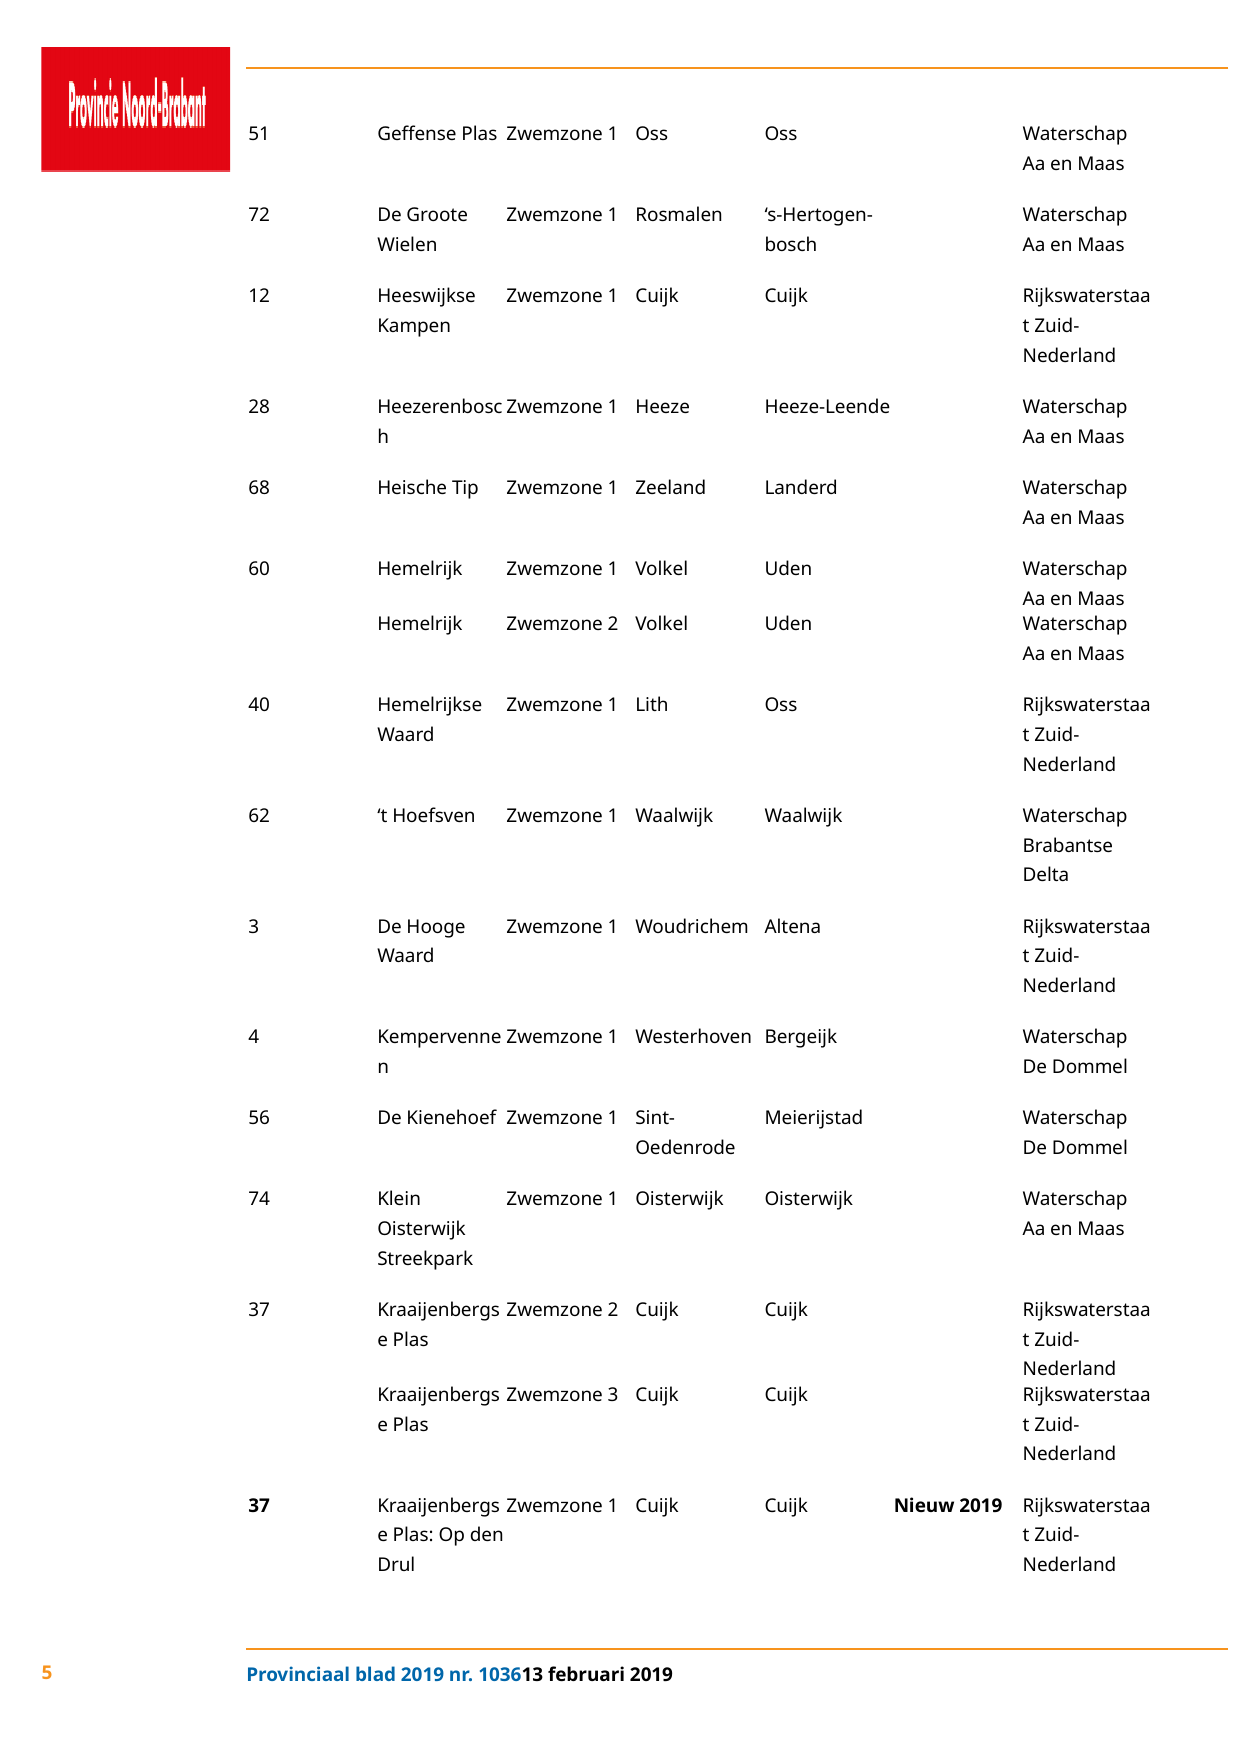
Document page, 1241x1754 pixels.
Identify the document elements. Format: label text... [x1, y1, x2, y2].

table_cell Hemelrijk [377, 555, 506, 611]
table_cell Oisterwijk [764, 1186, 893, 1271]
table_cell Volkel [635, 611, 764, 666]
table_cell De Hooge Waard [377, 913, 506, 998]
table_cell 60 [248, 555, 377, 611]
table_cell Zwemzone 2 [506, 611, 635, 666]
table_cell [764, 449, 893, 474]
table_cell [248, 1577, 377, 1602]
table_cell De Groote Wielen [377, 202, 506, 257]
table_cell [1023, 777, 1152, 802]
table_cell [894, 1160, 1022, 1186]
table_cell [635, 1466, 764, 1492]
table_cell Rijkswaterstaat Zuid-Nederland [1023, 283, 1152, 367]
table_cell [635, 257, 764, 283]
table_cell [635, 1079, 764, 1104]
table_cell Kraaijenbergse Plas: Op den Drul [377, 1492, 506, 1577]
table_cell [635, 95, 764, 121]
table_cell De Kienehoef [377, 1105, 506, 1160]
table_cell Volkel [635, 555, 764, 611]
table_cell [635, 1577, 764, 1602]
table_cell [894, 530, 1022, 555]
table_cell [894, 887, 1022, 913]
table_cell Waterschap Aa en Maas [1023, 555, 1152, 611]
table_cell [377, 1271, 506, 1296]
table_cell Rijkswaterstaat Zuid-Nederland [1023, 913, 1152, 998]
table_cell Heeze [635, 393, 764, 448]
table_cell [1023, 1079, 1152, 1104]
table_cell [635, 530, 764, 555]
table_cell [506, 1079, 635, 1104]
table_cell [377, 1079, 506, 1104]
table_cell [377, 257, 506, 283]
table_cell [764, 777, 893, 802]
table_cell [894, 666, 1022, 692]
table_cell Cuijk [764, 1296, 893, 1381]
table_cell [894, 611, 1022, 666]
table_cell Cuijk [635, 1381, 764, 1466]
table_cell Sint-Oedenrode [635, 1105, 764, 1160]
table_cell [894, 368, 1022, 393]
table_cell Zwemzone 1 [506, 692, 635, 777]
table_cell [506, 257, 635, 283]
table_cell [764, 176, 893, 202]
table_cell Cuijk [764, 1492, 893, 1577]
table_cell [894, 1079, 1022, 1104]
table_cell [506, 530, 635, 555]
table_cell [248, 666, 377, 692]
table_cell [894, 257, 1022, 283]
table_cell Rosmalen [635, 202, 764, 257]
table_cell [377, 530, 506, 555]
table_cell Waalwijk [764, 802, 893, 887]
table_cell [894, 1105, 1022, 1160]
table_cell Heezerenbosch [377, 393, 506, 448]
table_cell [894, 1296, 1022, 1381]
table_cell [377, 176, 506, 202]
table_cell [506, 666, 635, 692]
table_cell Waterschap De Dommel [1023, 1105, 1152, 1160]
table_cell Hemelrijkse Waard [377, 692, 506, 777]
table_cell [506, 176, 635, 202]
table_cell Westerhoven [635, 1024, 764, 1079]
table_cell [248, 1466, 377, 1492]
table_cell [894, 777, 1022, 802]
table_cell Rijkswaterstaat Zuid-Nederland [1023, 1381, 1152, 1466]
table_cell 72 [248, 202, 377, 257]
table_cell [506, 1577, 635, 1602]
table_cell Waterschap Aa en Maas [1023, 202, 1152, 257]
table_cell Heische Tip [377, 474, 506, 529]
table_cell Zwemzone 1 [506, 202, 635, 257]
table_cell [1023, 1160, 1152, 1186]
table_cell Bergeijk [764, 1024, 893, 1079]
table_cell [894, 802, 1022, 887]
table_cell Landerd [764, 474, 893, 529]
table_cell [894, 1381, 1022, 1466]
table_cell [764, 530, 893, 555]
table_cell Kraaijenbergse Plas [377, 1381, 506, 1466]
table_cell Zwemzone 1 [506, 1024, 635, 1079]
table_cell [1023, 449, 1152, 474]
table_cell [894, 998, 1022, 1023]
table_cell Rijkswaterstaat Zuid-Nederland [1023, 692, 1152, 777]
table_cell [894, 1186, 1022, 1271]
table_cell [1023, 95, 1152, 121]
table_cell [377, 1160, 506, 1186]
table_cell [1023, 1466, 1152, 1492]
table_cell ‘s-Hertogen-bosch [764, 202, 893, 257]
table_cell [764, 666, 893, 692]
table_cell [506, 1271, 635, 1296]
table_cell Cuijk [635, 283, 764, 367]
table_cell 68 [248, 474, 377, 529]
table_cell Lith [635, 692, 764, 777]
table_cell [506, 95, 635, 121]
table_cell Zeeland [635, 474, 764, 529]
table_cell [248, 1381, 377, 1466]
table_cell Zwemzone 1 [506, 121, 635, 176]
table_cell Waterschap Aa en Maas [1023, 121, 1152, 176]
table_cell [635, 666, 764, 692]
table_cell [506, 887, 635, 913]
table_cell 3 [248, 913, 377, 998]
table_cell Kraaijenbergse Plas [377, 1296, 506, 1381]
table_cell [635, 449, 764, 474]
table_cell [894, 95, 1022, 121]
table_cell Cuijk [764, 1381, 893, 1466]
table_cell Meierijstad [764, 1105, 893, 1160]
table_cell [377, 1577, 506, 1602]
table_cell Zwemzone 1 [506, 283, 635, 367]
table_cell 12 [248, 283, 377, 367]
table_cell ‘t Hoefsven [377, 802, 506, 887]
table_cell Waterschap Aa en Maas [1023, 393, 1152, 448]
table_cell Oisterwijk [635, 1186, 764, 1271]
table_cell [764, 257, 893, 283]
table_cell [1023, 666, 1152, 692]
table_cell [1023, 887, 1152, 913]
table_cell [506, 777, 635, 802]
table_cell Zwemzone 1 [506, 913, 635, 998]
table_cell [1023, 176, 1152, 202]
table_cell [764, 998, 893, 1023]
table_cell [248, 998, 377, 1023]
table_cell Zwemzone 3 [506, 1381, 635, 1466]
table_cell 51 [248, 121, 377, 176]
table_cell [248, 777, 377, 802]
table_cell [635, 887, 764, 913]
table_cell [248, 257, 377, 283]
table_cell [635, 1160, 764, 1186]
table_cell [764, 1466, 893, 1492]
table_cell 37 [248, 1296, 377, 1381]
table_cell Waterschap Aa en Maas [1023, 474, 1152, 529]
table_cell [764, 1577, 893, 1602]
table_cell [248, 449, 377, 474]
table_cell [894, 202, 1022, 257]
table_cell [377, 368, 506, 393]
table_cell [635, 368, 764, 393]
table_cell Zwemzone 1 [506, 802, 635, 887]
table_cell [1023, 257, 1152, 283]
table_cell [248, 1079, 377, 1104]
table_cell 40 [248, 692, 377, 777]
table_cell [377, 449, 506, 474]
table_cell Waterschap Aa en Maas [1023, 611, 1152, 666]
table_cell [377, 998, 506, 1023]
table_cell [248, 1160, 377, 1186]
table_cell Uden [764, 555, 893, 611]
table_cell Zwemzone 1 [506, 393, 635, 448]
table_cell [506, 998, 635, 1023]
table_cell [506, 368, 635, 393]
table_cell Heeze-Leende [764, 393, 893, 448]
table_cell Cuijk [635, 1492, 764, 1577]
table_cell [377, 666, 506, 692]
table_cell Oss [764, 692, 893, 777]
table_cell [635, 1271, 764, 1296]
table_cell [764, 1160, 893, 1186]
table_cell [764, 1271, 893, 1296]
table_cell Altena [764, 913, 893, 998]
table_cell [248, 611, 377, 666]
table_cell Waalwijk [635, 802, 764, 887]
table_cell [1023, 1271, 1152, 1296]
table_cell [764, 95, 893, 121]
table_cell Nieuw 2019 [894, 1492, 1022, 1577]
table_cell [894, 692, 1022, 777]
table_cell [894, 555, 1022, 611]
table_cell [377, 777, 506, 802]
table_cell Waterschap Aa en Maas [1023, 1186, 1152, 1271]
table_cell Waterschap Brabantse Delta [1023, 802, 1152, 887]
table_cell Geffense Plas [377, 121, 506, 176]
table_cell [764, 368, 893, 393]
table_cell Woudrichem [635, 913, 764, 998]
table_cell [894, 474, 1022, 529]
table_cell [894, 1024, 1022, 1079]
table_cell Kempervennen [377, 1024, 506, 1079]
table_cell 37 [248, 1492, 377, 1577]
table_cell 28 [248, 393, 377, 448]
table_cell [894, 449, 1022, 474]
table_cell Zwemzone 1 [506, 1492, 635, 1577]
table_cell [894, 121, 1022, 176]
table_cell Klein Oisterwijk Streekpark [377, 1186, 506, 1271]
table_cell [248, 95, 377, 121]
table_cell Cuijk [764, 283, 893, 367]
table_cell 74 [248, 1186, 377, 1271]
table_cell Zwemzone 1 [506, 1105, 635, 1160]
table_cell [248, 530, 377, 555]
table_cell [1023, 1577, 1152, 1602]
table_cell [894, 913, 1022, 998]
table_cell Heeswijkse Kampen [377, 283, 506, 367]
table_cell [248, 176, 377, 202]
table_cell Oss [635, 121, 764, 176]
table_cell [506, 449, 635, 474]
table_cell Oss [764, 121, 893, 176]
table_cell Zwemzone 1 [506, 1186, 635, 1271]
table_cell [635, 998, 764, 1023]
table_cell Zwemzone 1 [506, 474, 635, 529]
table_cell Rijkswaterstaat Zuid-Nederland [1023, 1492, 1152, 1577]
table_cell Zwemzone 2 [506, 1296, 635, 1381]
table_cell 62 [248, 802, 377, 887]
table_cell [894, 283, 1022, 367]
table_cell [894, 1466, 1022, 1492]
table_cell Rijkswaterstaat Zuid-Nederland [1023, 1296, 1152, 1381]
table_cell 4 [248, 1024, 377, 1079]
table_cell Zwemzone 1 [506, 555, 635, 611]
table_cell Cuijk [635, 1296, 764, 1381]
table_cell [506, 1160, 635, 1186]
table_cell [894, 393, 1022, 448]
table_cell [635, 777, 764, 802]
table_cell [764, 1079, 893, 1104]
table_cell Hemelrijk [377, 611, 506, 666]
table_cell [894, 176, 1022, 202]
table_cell [894, 1577, 1022, 1602]
picture [41, 47, 231, 172]
table_cell [377, 95, 506, 121]
table_cell [248, 368, 377, 393]
table_cell [377, 1466, 506, 1492]
table_cell [1023, 998, 1152, 1023]
table_cell [1023, 368, 1152, 393]
table_cell Uden [764, 611, 893, 666]
table_cell [1023, 530, 1152, 555]
table_cell Waterschap De Dommel [1023, 1024, 1152, 1079]
table_cell 56 [248, 1105, 377, 1160]
table_cell [248, 887, 377, 913]
table_cell [248, 1271, 377, 1296]
table_cell [764, 887, 893, 913]
table_cell [635, 176, 764, 202]
table_cell [377, 887, 506, 913]
table_cell [506, 1466, 635, 1492]
table_cell [894, 1271, 1022, 1296]
